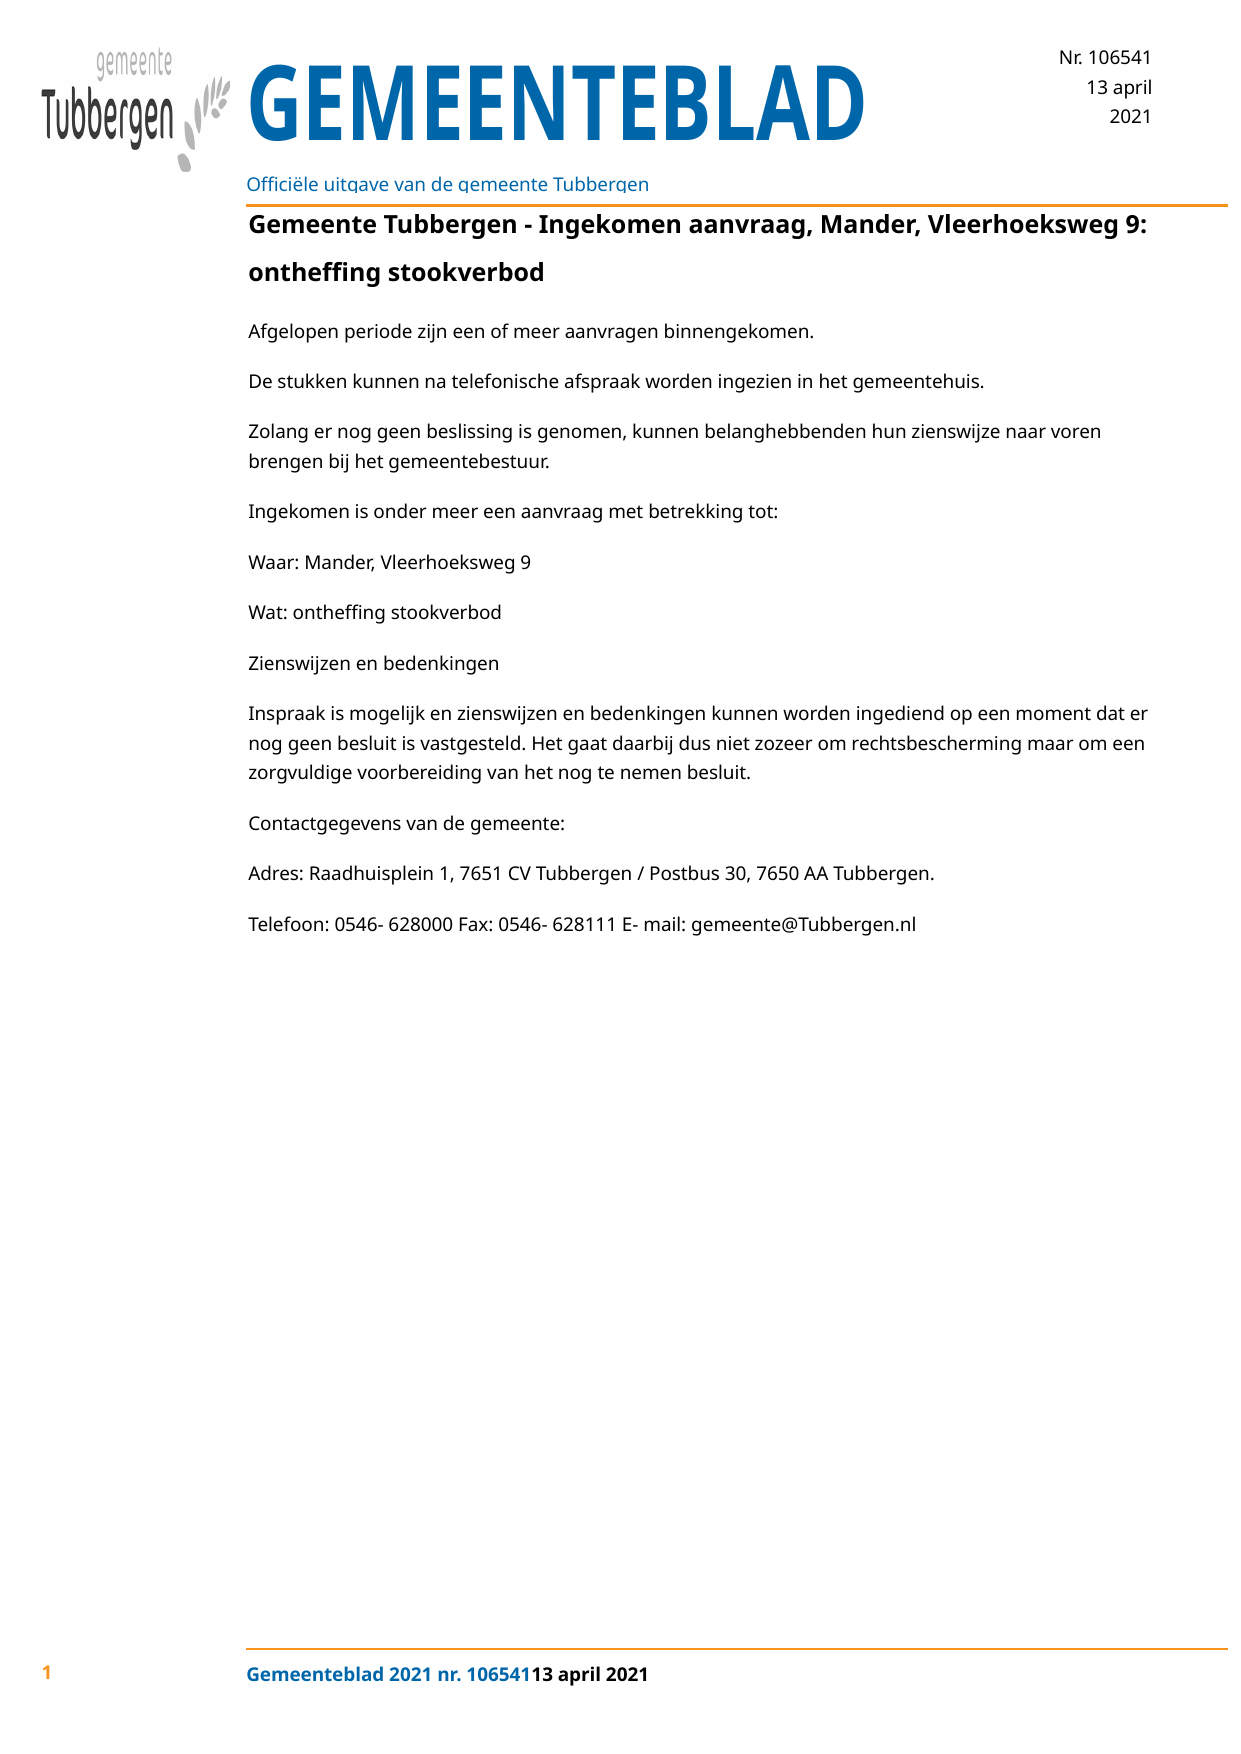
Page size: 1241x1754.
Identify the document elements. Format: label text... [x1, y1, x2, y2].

text Zienswijzen en bedenkingen [248, 650, 1152, 676]
text De stukken kunnen na telefonische afspraak worden ingezien in het gemeentehuis. [248, 368, 1152, 394]
text Ingekomen is onder meer een aanvraag met betrekking tot: [248, 499, 1152, 524]
text Waar: Mander, Vleerhoeksweg 9 [248, 549, 1152, 575]
text Zolang er nog geen beslissing is genomen, kunnen belanghebbenden hun zienswijze naar voren brengen bij het gemeentebestuur. [248, 419, 1152, 474]
text Contactgegevens van de gemeente: [248, 810, 1152, 836]
text Inspraak is mogelijk en zienswijzen en bedenkingen kunnen worden ingediend op een moment dat er nog geen besluit is vastgesteld. Het gaat daarbij dus niet zozeer om rechtsbescherming maar om een zorgvuldige voorbereiding van het nog te nemen besluit. [248, 700, 1152, 785]
text Adres: Raadhuisplein 1, 7651 CV Tubbergen / Postbus 30, 7650 AA Tubbergen. [248, 860, 1152, 886]
text Wat: ontheffing stookverbod [248, 599, 1152, 625]
text Afgelopen periode zijn een of meer aanvragen binnengekomen. [248, 318, 1152, 344]
text Telefoon: 0546- 628000 Fax: 0546- 628111 E- mail: gemeente@Tubbergen.nl [248, 911, 1152, 937]
picture [41, 47, 231, 172]
text Gemeente Tubbergen - Ingekomen aanvraag, Mander, Vleerhoeksweg 9: ontheffing stookverbod [248, 207, 1152, 288]
